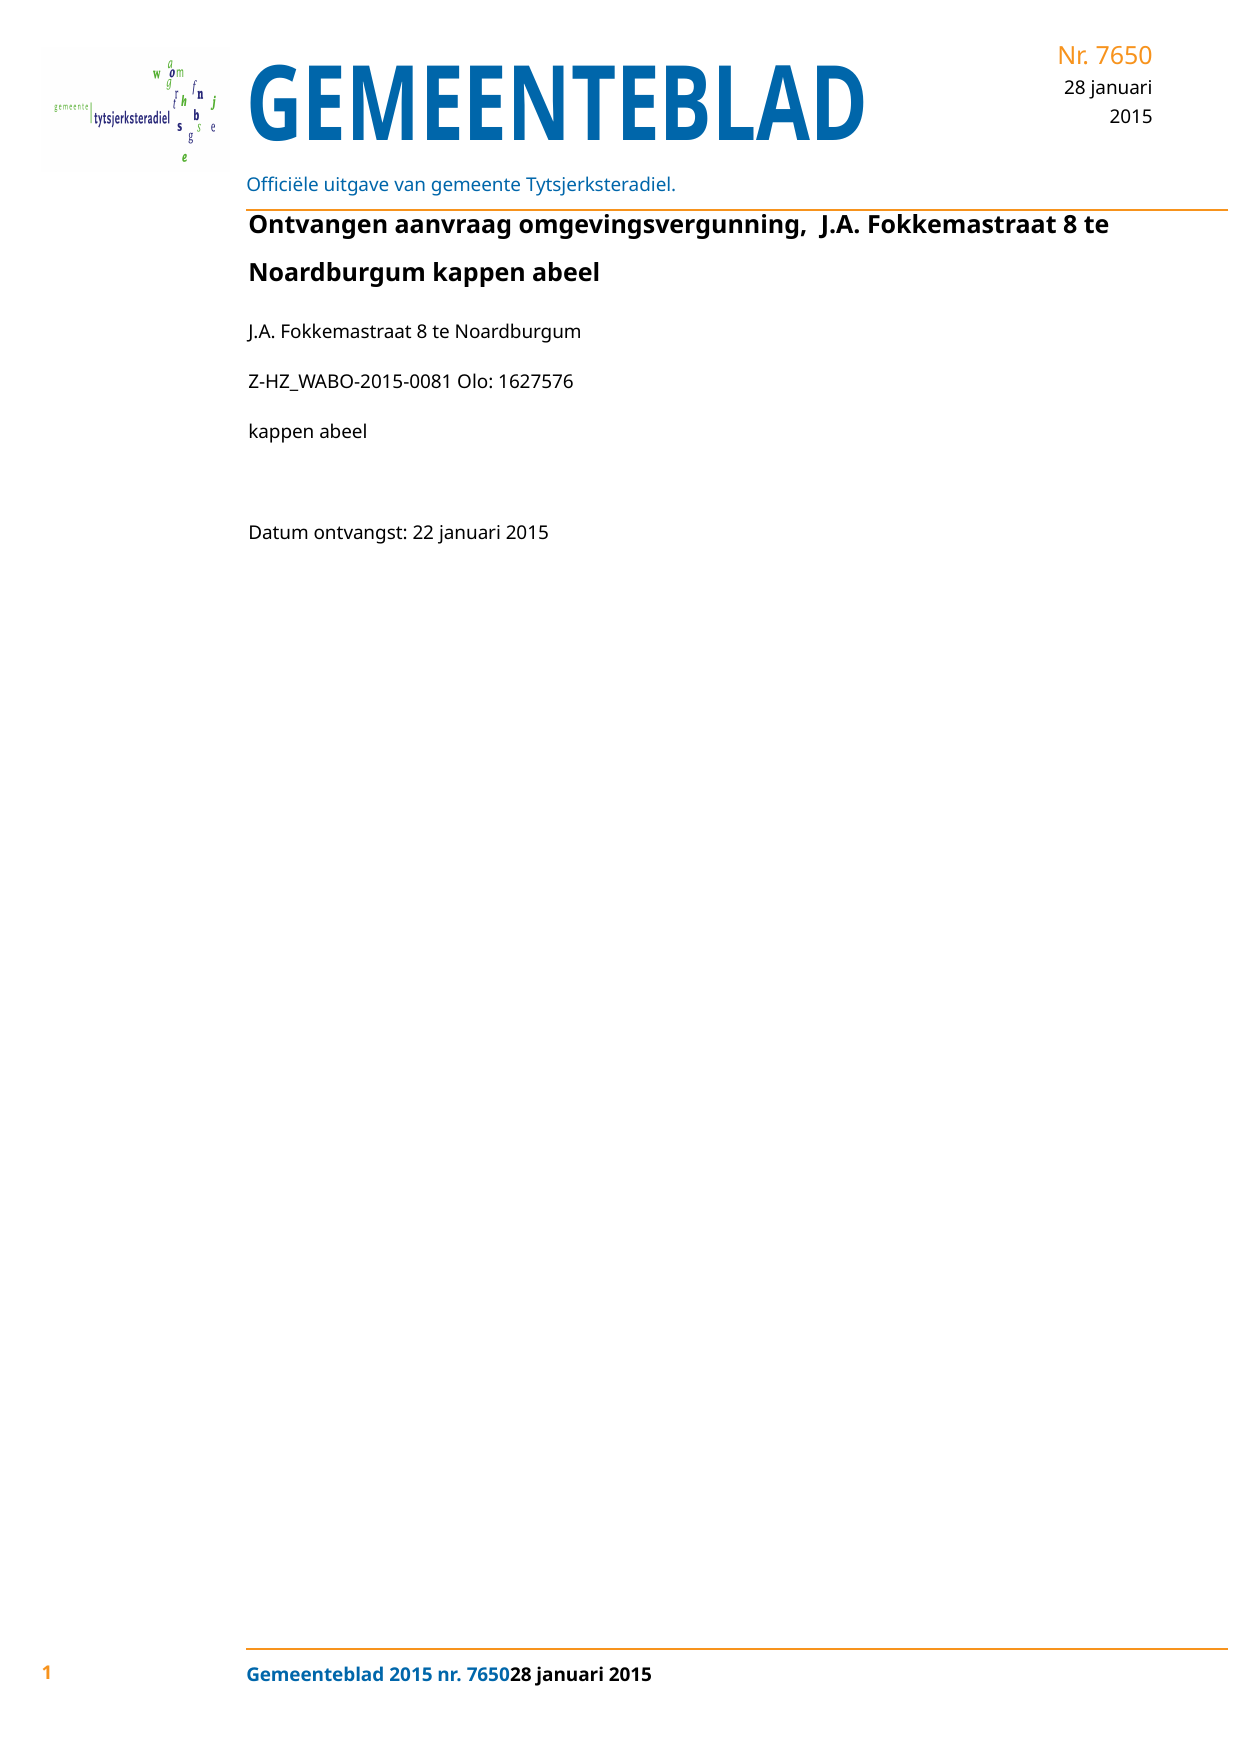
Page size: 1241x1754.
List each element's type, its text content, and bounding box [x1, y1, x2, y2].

text kappen abeel [248, 419, 1152, 444]
text J.A. Fokkemastraat 8 te Noardburgum [248, 318, 1152, 344]
text Z-HZ_WABO-2015-0081 Olo: 1627576 [248, 368, 1152, 394]
picture [41, 47, 231, 172]
text Ontvangen aanvraag omgevingsvergunning, J.A. Fokkemastraat 8 te Noardburgum kappen abeel [248, 211, 1152, 288]
text Datum ontvangst: 22 januari 2015 [248, 519, 1152, 545]
